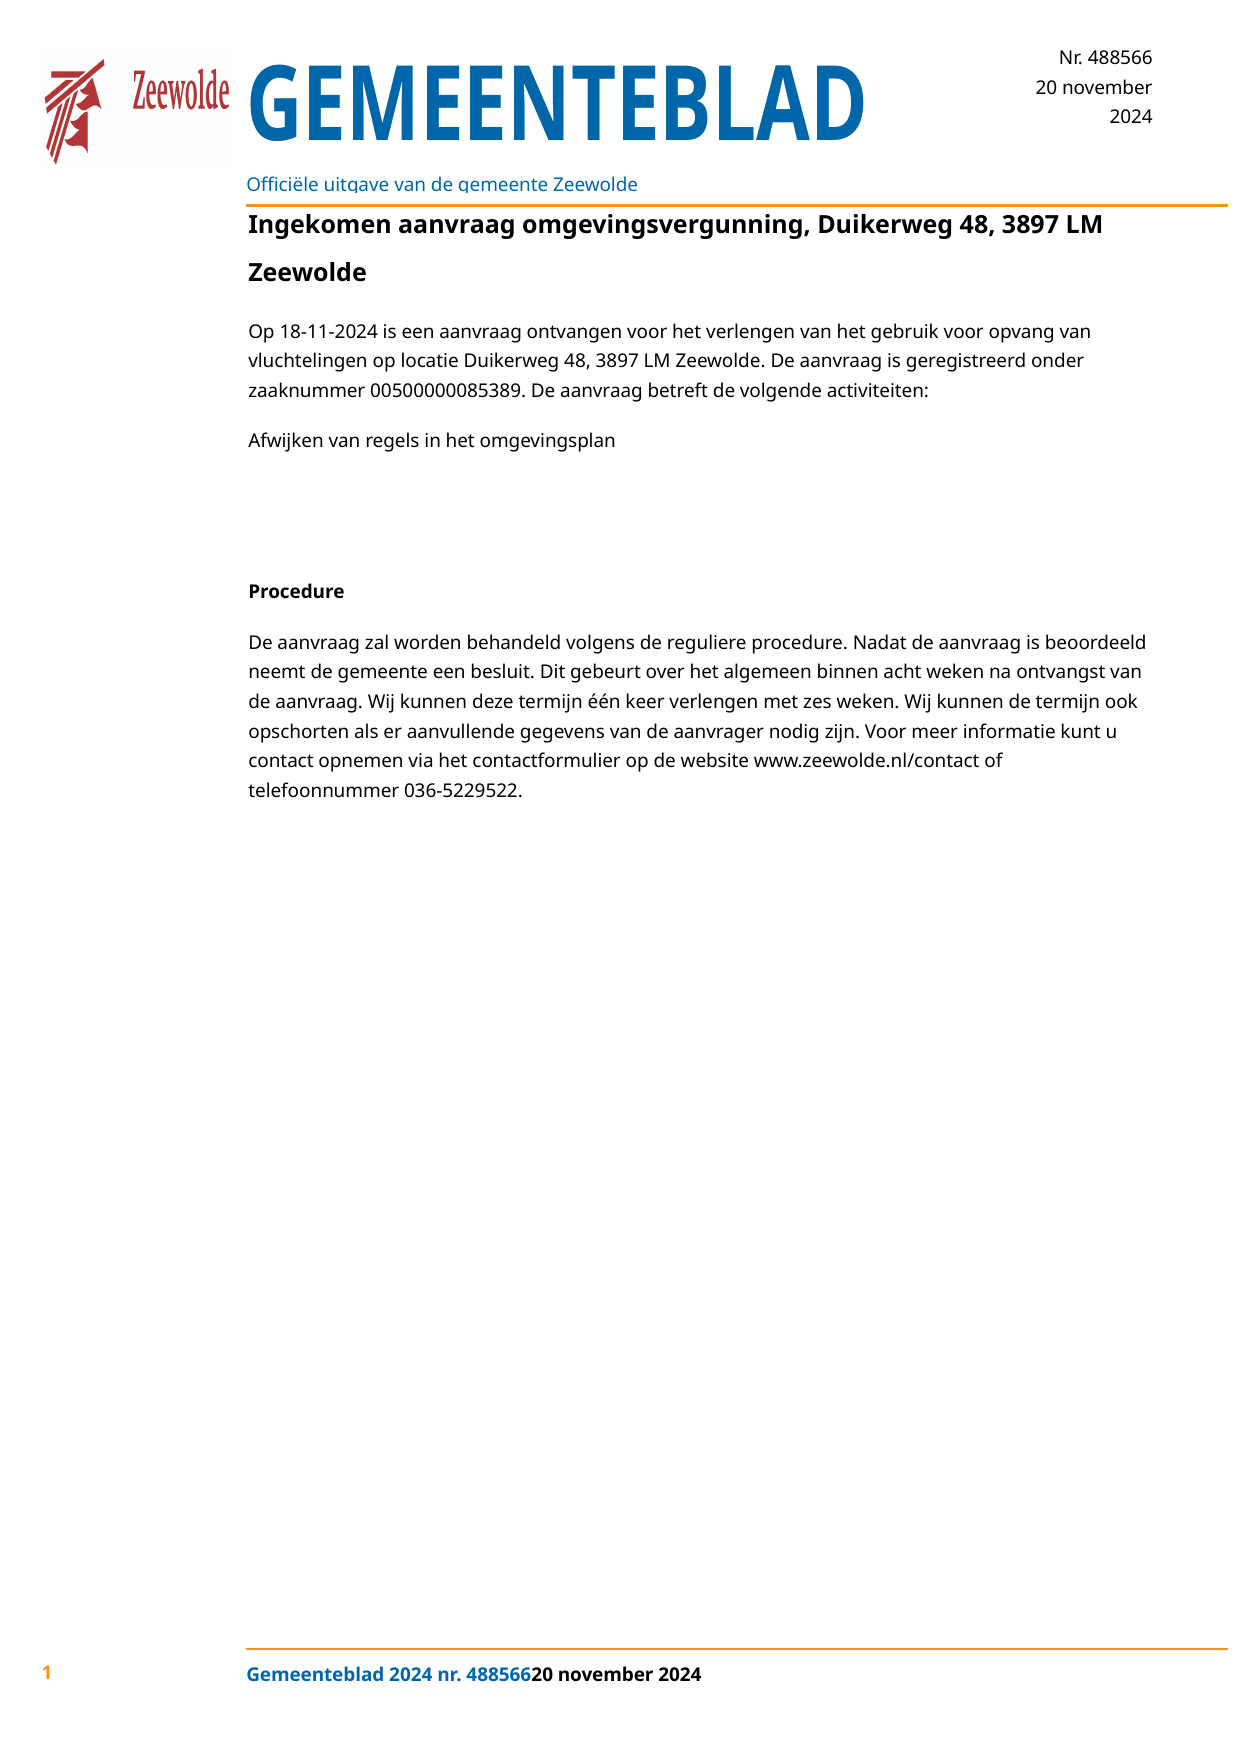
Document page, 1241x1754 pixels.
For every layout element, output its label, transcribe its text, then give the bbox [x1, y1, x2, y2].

text Procedure [248, 579, 1152, 604]
text Ingekomen aanvraag omgevingsvergunning, Duikerweg 48, 3897 LM Zeewolde [248, 207, 1152, 288]
picture [41, 47, 231, 172]
text Afwijken van regels in het omgevingsplan [248, 427, 1152, 453]
text Op 18-11-2024 is een aanvraag ontvangen voor het verlengen van het gebruik voor opvang van vluchtelingen op locatie Duikerweg 48, 3897 LM Zeewolde. De aanvraag is geregistreerd onder zaaknummer 00500000085389. De aanvraag betreft de volgende activiteiten: [248, 318, 1152, 403]
text De aanvraag zal worden behandeld volgens de reguliere procedure. Nadat de aanvraag is beoordeeld neemt de gemeente een besluit. Dit gebeurt over het algemeen binnen acht weken na ontvangst van de aanvraag. Wij kunnen deze termijn één keer verlengen met zes weken. Wij kunnen de termijn ook opschorten als er aanvullende gegevens van de aanvrager nodig zijn. Voor meer informatie kunt u contact opnemen via het contactformulier op de website www.zeewolde.nl/contact of telefoonnummer 036-5229522. [248, 629, 1152, 803]
